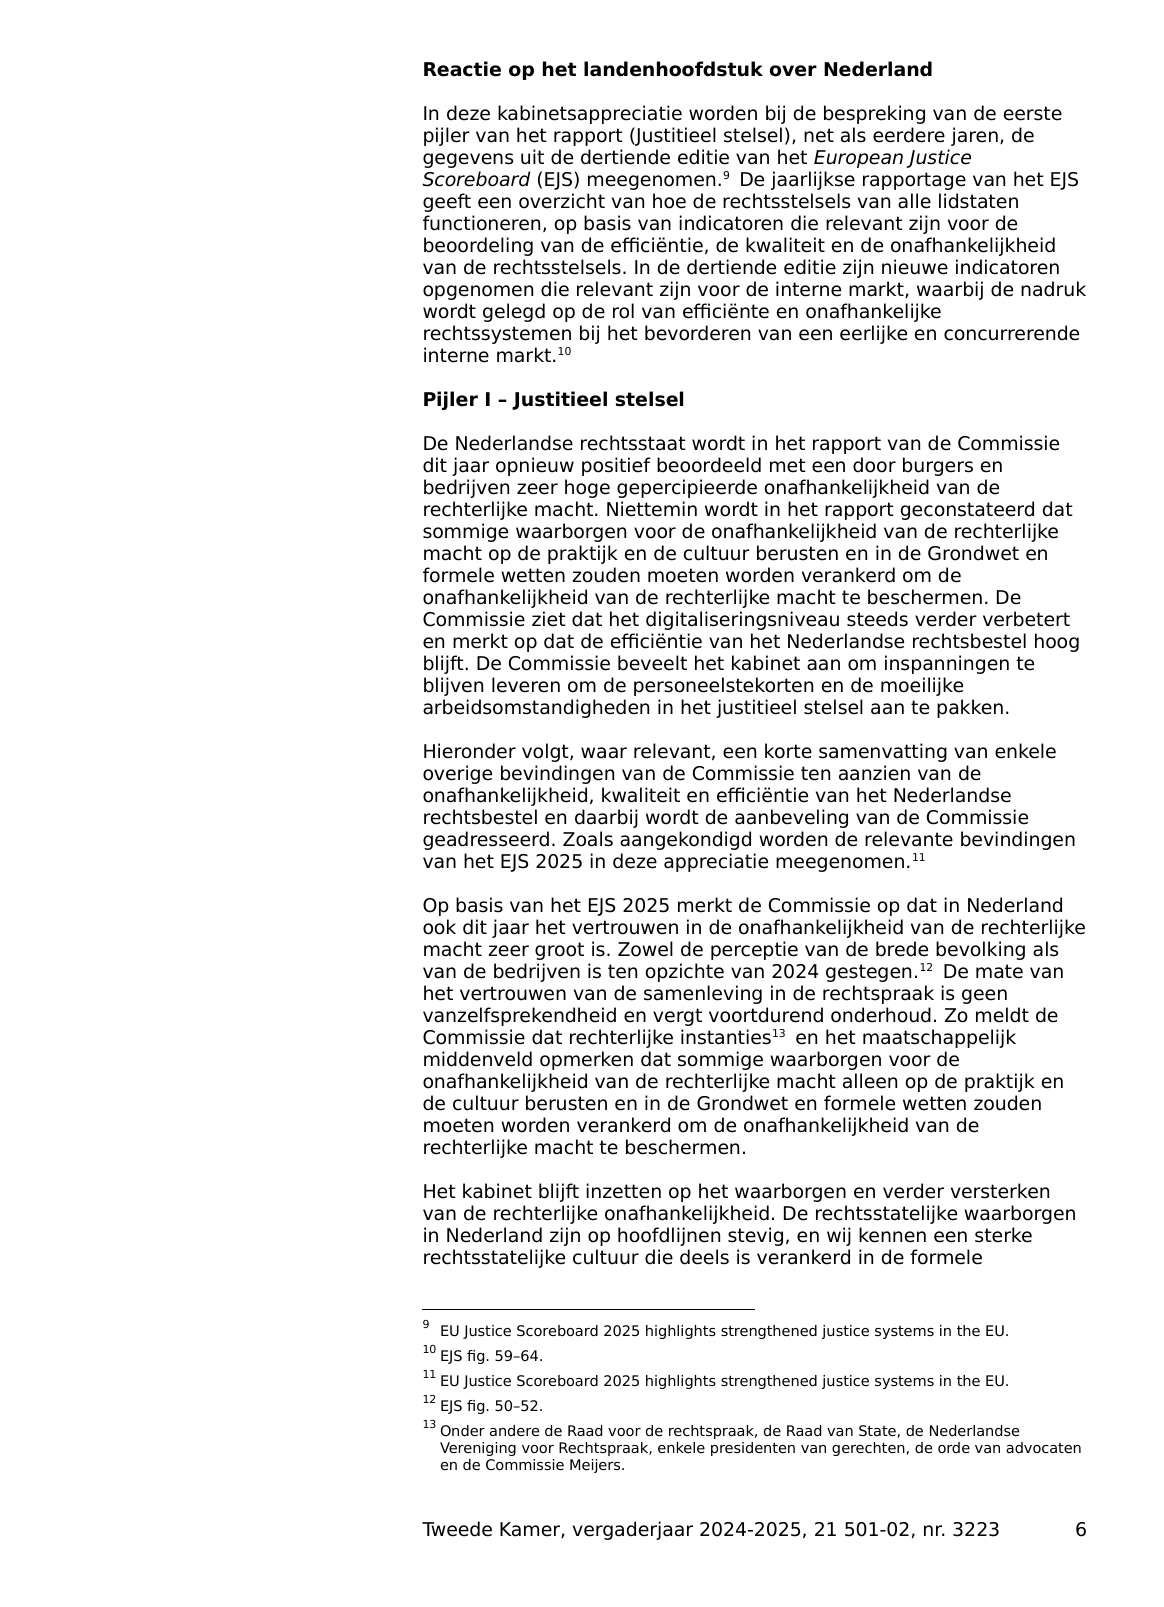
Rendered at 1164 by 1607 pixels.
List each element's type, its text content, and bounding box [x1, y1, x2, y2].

text Onder andere de Raad voor de rechtspraak, de Raad van State, de Nederlandse Vereniging voor Rechtspraak, enkele presidenten van gerechten, de orde van advocaten en de Commissie Meijers. [422, 1418, 1087, 1474]
text Het kabinet blijft inzetten op het waarborgen en verder versterken van de rechterlijke onafhankelijkheid. De rechtsstatelijke waarborgen in Nederland zijn op hoofdlijnen stevig, en wij kennen een sterke rechtsstatelijke cultuur die deels is verankerd in de formele [422, 1181, 1087, 1269]
text De Nederlandse rechtsstaat wordt in het rapport van de Commissie dit jaar opnieuw positief beoordeeld met een door burgers en bedrijven zeer hoge gepercipieerde onafhankelijkheid van de rechterlijke macht. Niettemin wordt in het rapport geconstateerd dat sommige waarborgen voor de onafhankelijkheid van de rechterlijke macht op de praktijk en de cultuur berusten en in de Grondwet en formele wetten zouden moeten worden verankerd om de onafhankelijkheid van de rechterlijke macht te beschermen. De Commissie ziet dat het digitaliseringsniveau steeds verder verbetert en merkt op dat de efficiëntie van het Nederlandse rechtsbestel hoog blijft. De Commissie beveelt het kabinet aan om inspanningen te blijven leveren om de personeelstekorten en de moeilijke arbeidsomstandigheden in het justitieel stelsel aan te pakken. [422, 433, 1087, 719]
subtitle Pijler I – Justitieel stelsel [422, 389, 1087, 411]
text EU Justice Scoreboard 2025 highlights strengthened justice systems in the EU. [422, 1318, 1087, 1341]
text EU Justice Scoreboard 2025 highlights strengthened justice systems in the EU. [422, 1368, 1087, 1391]
text Op basis van het EJS 2025 merkt de Commissie op dat in Nederland ook dit jaar het vertrouwen in de onafhankelijkheid van de rechterlijke macht zeer groot is. Zowel de perceptie van de brede bevolking als van de bedrijven is ten opzichte van 2024 gestegen. De mate van het vertrouwen van de samenleving in de rechtspraak is geen vanzelfsprekendheid en vergt voortdurend onderhoud. Zo meldt de Commissie dat rechterlijke instanties en het maatschappelijk middenveld opmerken dat sommige waarborgen voor de onafhankelijkheid van de rechterlijke macht alleen op de praktijk en de cultuur berusten en in de Grondwet en formele wetten zouden moeten worden verankerd om de onafhankelijkheid van de rechterlijke macht te beschermen. [422, 895, 1087, 1159]
text Hieronder volgt, waar relevant, een korte samenvatting van enkele overige bevindingen van de Commissie ten aanzien van de onafhankelijkheid, kwaliteit en efficiëntie van het Nederlandse rechtsbestel en daarbij wordt de aanbeveling van de Commissie geadresseerd. Zoals aangekondigd worden de relevante bevindingen van het EJS 2025 in deze appreciatie meegenomen. [422, 741, 1087, 873]
text In deze kabinetsappreciatie worden bij de bespreking van de eerste pijler van het rapport (Justitieel stelsel), net als eerdere jaren, de gegevens uit de dertiende editie van het European Justice Scoreboard (EJS) meegenomen. De jaarlijkse rapportage van het EJS geeft een overzicht van hoe de rechtsstelsels van alle lidstaten functioneren, op basis van indicatoren die relevant zijn voor de beoordeling van de efficiëntie, de kwaliteit en de onafhankelijkheid van de rechtsstelsels. In de dertiende editie zijn nieuwe indicatoren opgenomen die relevant zijn voor de interne markt, waarbij de nadruk wordt gelegd op de rol van efficiënte en onafhankelijke rechtssystemen bij het bevorderen van een eerlijke en concurrerende interne markt. [422, 103, 1087, 367]
text EJS fig. 59–64. [422, 1343, 1087, 1366]
subtitle Reactie op het landenhoofdstuk over Nederland [422, 59, 1087, 81]
text EJS fig. 50–52. [422, 1393, 1087, 1416]
